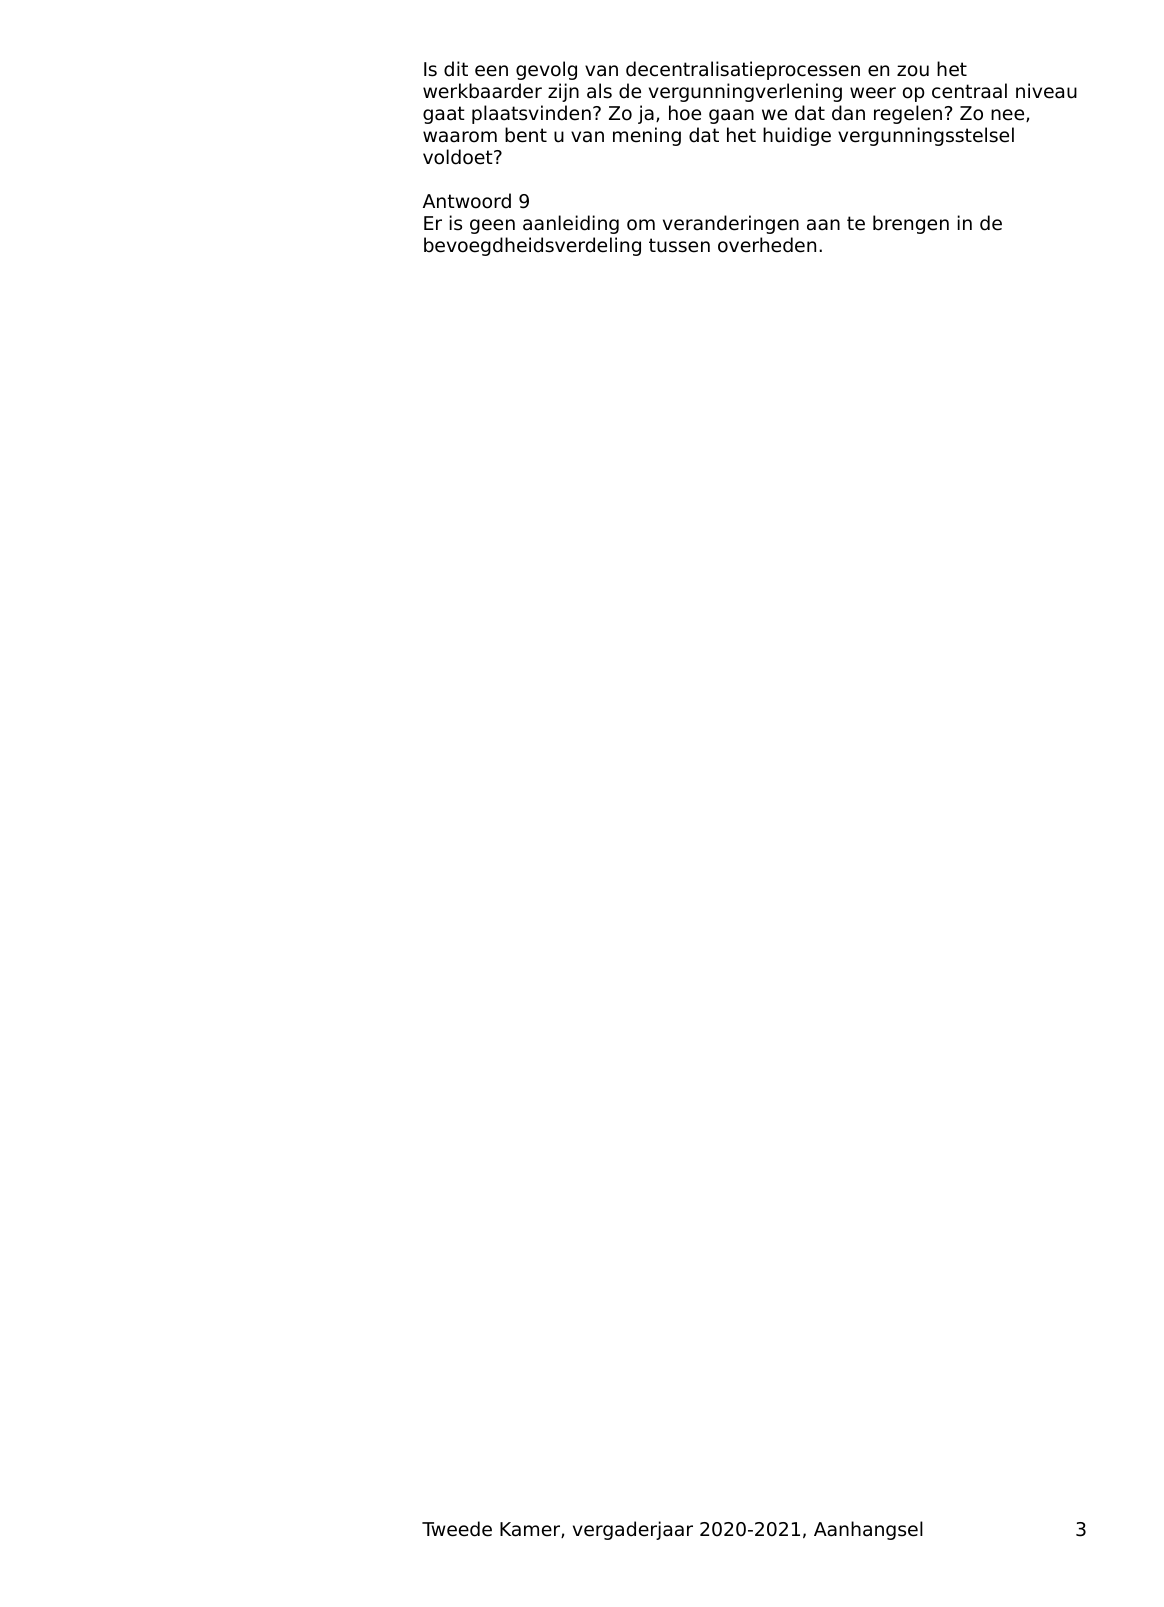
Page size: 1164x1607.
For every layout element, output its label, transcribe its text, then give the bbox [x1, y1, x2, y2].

text Er is geen aanleiding om veranderingen aan te brengen in de bevoegdheidsverdeling tussen overheden. [422, 213, 1087, 257]
text Is dit een gevolg van decentralisatieprocessen en zou het werkbaarder zijn als de vergunningverlening weer op centraal niveau gaat plaatsvinden? Zo ja, hoe gaan we dat dan regelen? Zo nee, waarom bent u van mening dat het huidige vergunningsstelsel voldoet? [422, 59, 1087, 169]
text Antwoord 9 [422, 191, 1087, 213]
